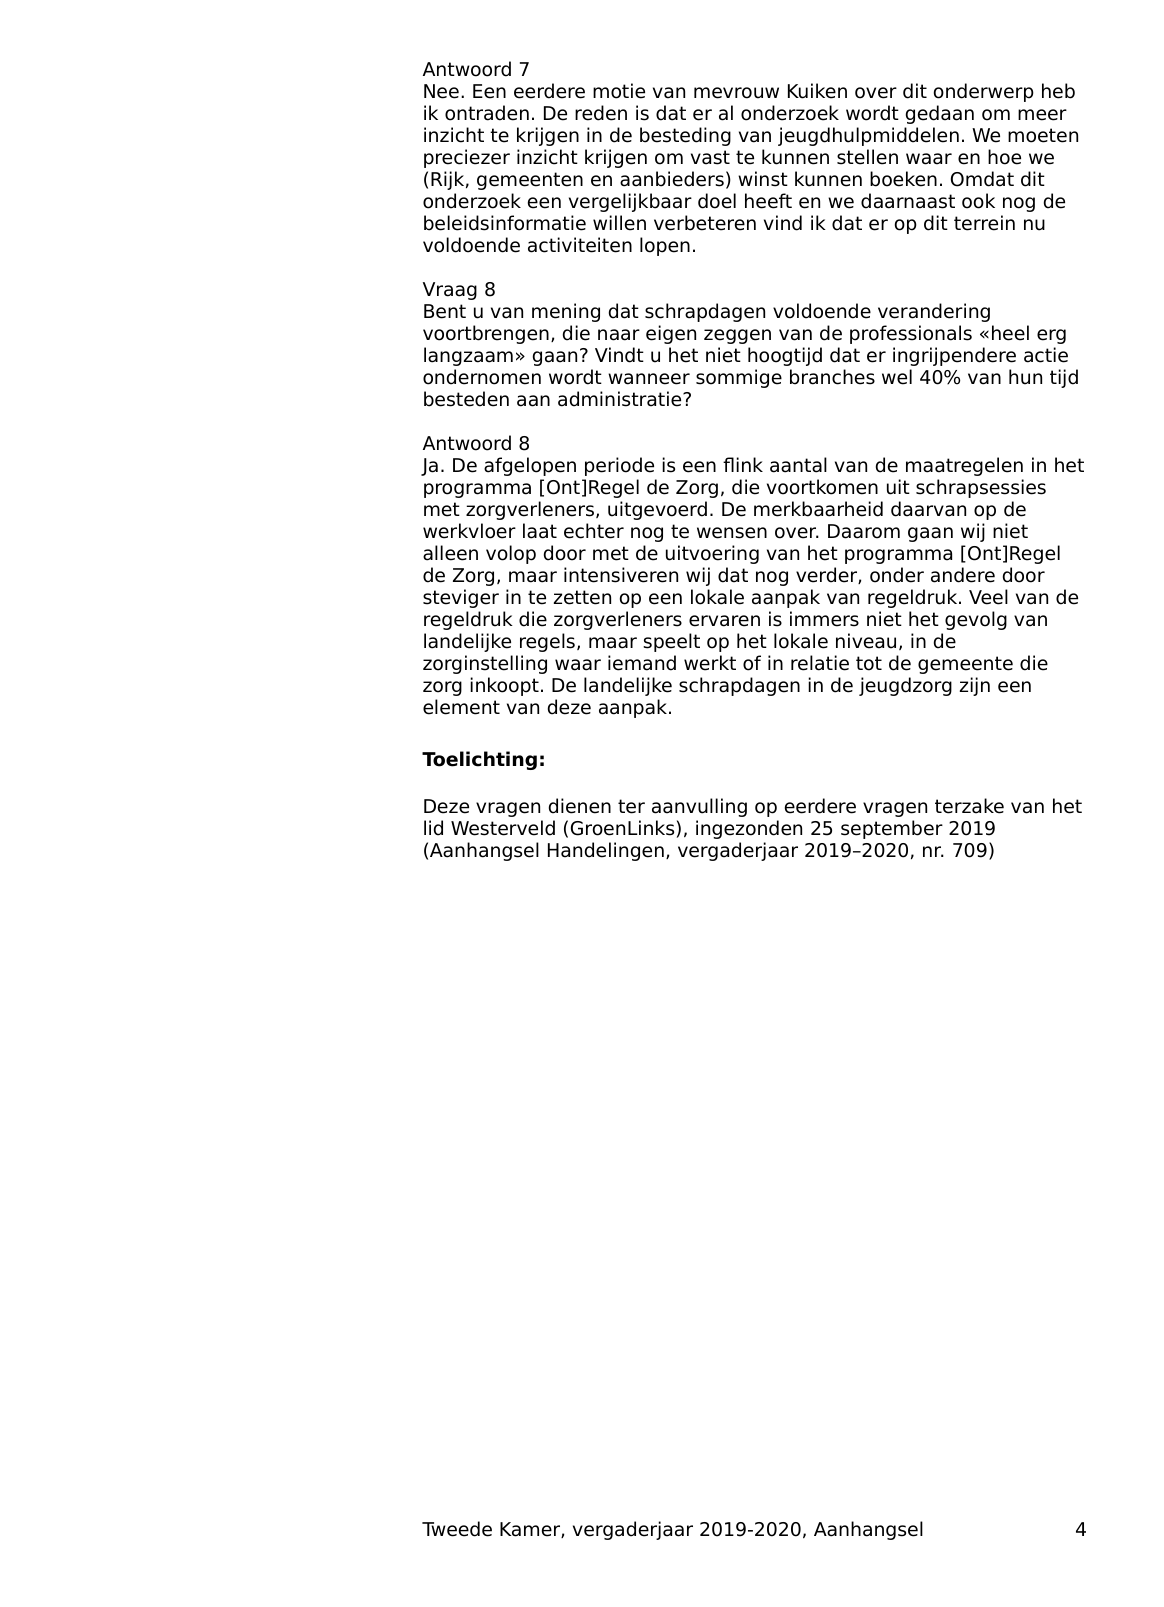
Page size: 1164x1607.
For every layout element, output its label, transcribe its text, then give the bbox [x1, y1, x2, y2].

text Bent u van mening dat schrapdagen voldoende verandering voortbrengen, die naar eigen zeggen van de professionals «heel erg langzaam» gaan? Vindt u het niet hoogtijd dat er ingrijpendere actie ondernomen wordt wanneer sommige branches wel 40% van hun tijd besteden aan administratie? [422, 301, 1087, 411]
text Deze vragen dienen ter aanvulling op eerdere vragen terzake van het lid Westerveld (GroenLinks), ingezonden 25 september 2019 (Aanhangsel Handelingen, vergaderjaar 2019–2020, nr. 709) [422, 796, 1087, 862]
text Vraag 8 [422, 279, 1087, 301]
subtitle Toelichting: [422, 749, 1087, 771]
text Ja. De afgelopen periode is een flink aantal van de maatregelen in het programma [Ont]Regel de Zorg, die voortkomen uit schrapsessies met zorgverleners, uitgevoerd. De merkbaarheid daarvan op de werkvloer laat echter nog te wensen over. Daarom gaan wij niet alleen volop door met de uitvoering van het programma [Ont]Regel de Zorg, maar intensiveren wij dat nog verder, onder andere door steviger in te zetten op een lokale aanpak van regeldruk. Veel van de regeldruk die zorgverleners ervaren is immers niet het gevolg van landelijke regels, maar speelt op het lokale niveau, in de zorginstelling waar iemand werkt of in relatie tot de gemeente die zorg inkoopt. De landelijke schrapdagen in de jeugdzorg zijn een element van deze aanpak. [422, 455, 1087, 719]
text Antwoord 7 [422, 59, 1087, 81]
text Antwoord 8 [422, 433, 1087, 455]
text Nee. Een eerdere motie van mevrouw Kuiken over dit onderwerp heb ik ontraden. De reden is dat er al onderzoek wordt gedaan om meer inzicht te krijgen in de besteding van jeugdhulpmiddelen. We moeten preciezer inzicht krijgen om vast te kunnen stellen waar en hoe we (Rijk, gemeenten en aanbieders) winst kunnen boeken. Omdat dit onderzoek een vergelijkbaar doel heeft en we daarnaast ook nog de beleidsinformatie willen verbeteren vind ik dat er op dit terrein nu voldoende activiteiten lopen. [422, 81, 1087, 257]
